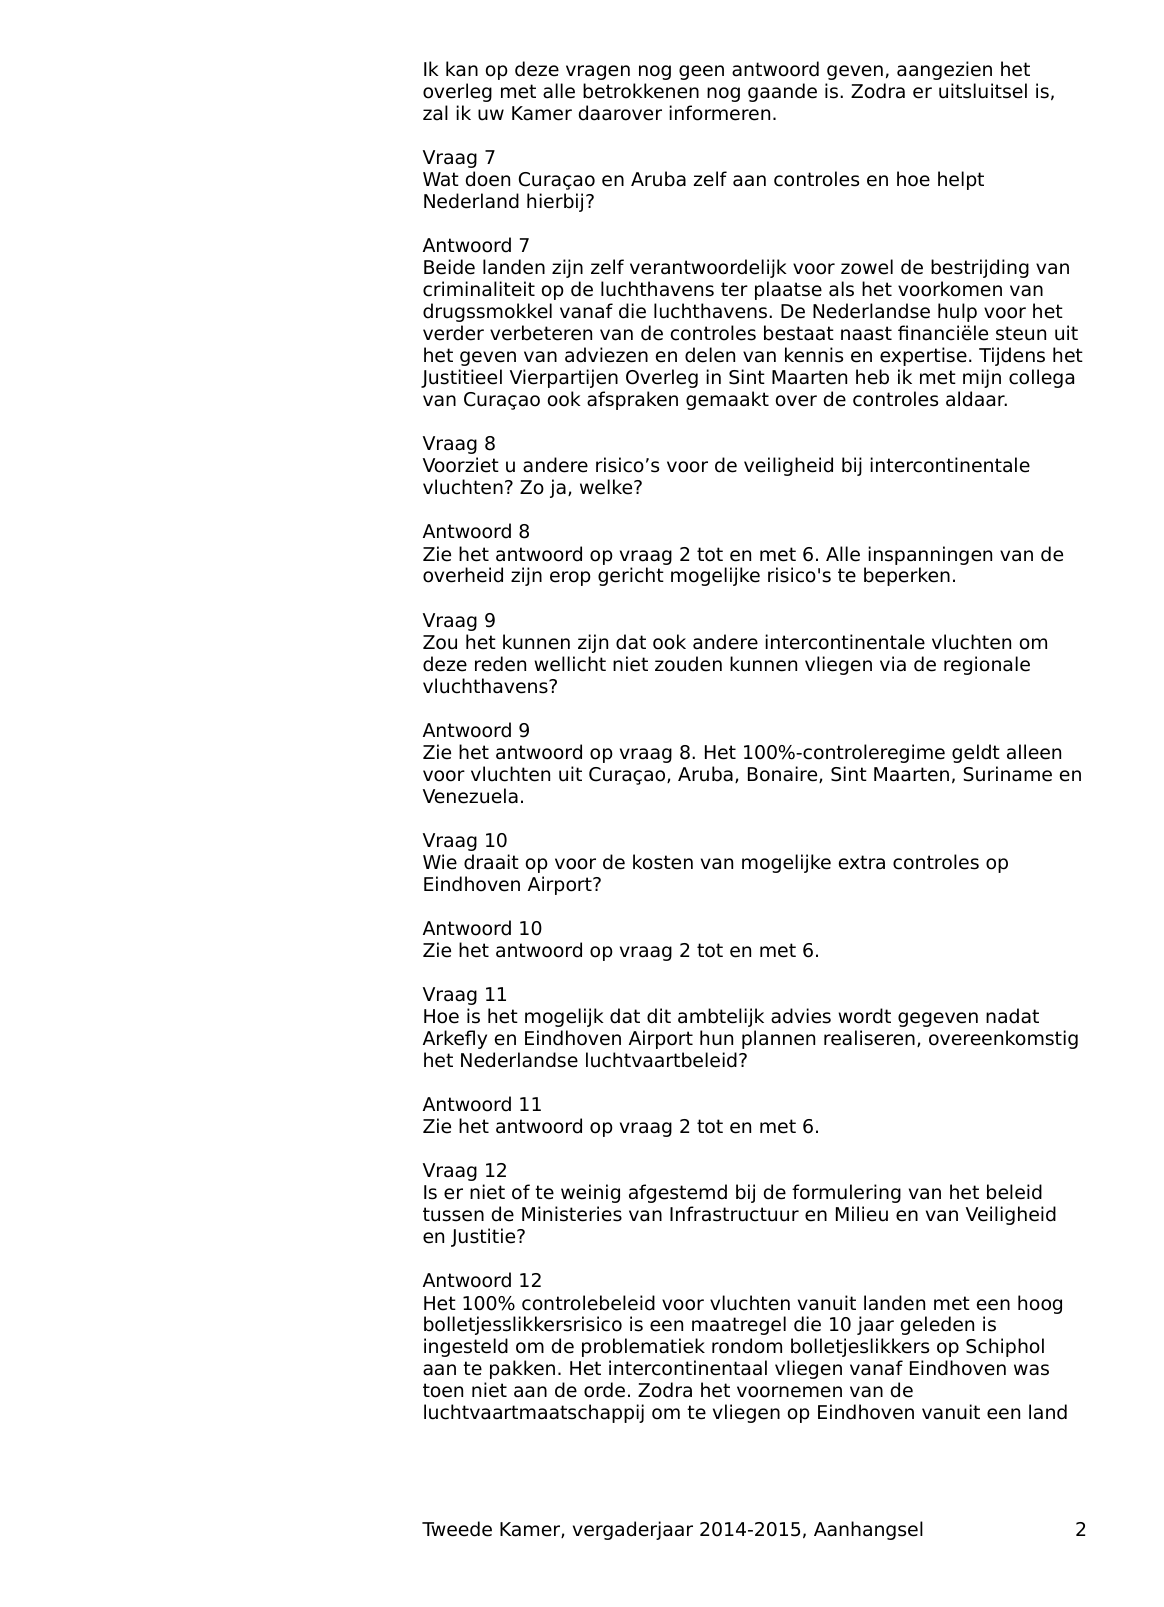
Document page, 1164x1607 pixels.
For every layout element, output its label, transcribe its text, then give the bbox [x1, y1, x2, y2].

text Vraag 12 [422, 1160, 1087, 1182]
text Voorziet u andere risico’s voor de veiligheid bij intercontinentale vluchten? Zo ja, welke? [422, 455, 1087, 499]
text Vraag 11 [422, 984, 1087, 1006]
text Vraag 9 [422, 609, 1087, 632]
text Vraag 8 [422, 433, 1087, 455]
text Het 100% controlebeleid voor vluchten vanuit landen met een hoog bolletjesslikkersrisico is een maatregel die 10 jaar geleden is ingesteld om de problematiek rondom bolletjeslikkers op Schiphol aan te pakken. Het intercontinentaal vliegen vanaf Eindhoven was toen niet aan de orde. Zodra het voornemen van de luchtvaartmaatschappij om te vliegen op Eindhoven vanuit een land [422, 1292, 1087, 1424]
text Ik kan op deze vragen nog geen antwoord geven, aangezien het overleg met alle betrokkenen nog gaande is. Zodra er uitsluitsel is, zal ik uw Kamer daarover informeren. [422, 59, 1087, 125]
text Hoe is het mogelijk dat dit ambtelijk advies wordt gegeven nadat Arkefly en Eindhoven Airport hun plannen realiseren, overeenkomstig het Nederlandse luchtvaartbeleid? [422, 1006, 1087, 1072]
text Antwoord 9 [422, 720, 1087, 742]
text Antwoord 7 [422, 235, 1087, 257]
text Antwoord 11 [422, 1094, 1087, 1116]
text Wat doen Curaçao en Aruba zelf aan controles en hoe helpt Nederland hierbij? [422, 169, 1087, 213]
text Zie het antwoord op vraag 2 tot en met 6. [422, 1116, 1087, 1138]
text Zie het antwoord op vraag 2 tot en met 6. [422, 940, 1087, 962]
text Antwoord 10 [422, 918, 1087, 940]
text Is er niet of te weinig afgestemd bij de formulering van het beleid tussen de Ministeries van Infrastructuur en Milieu en van Veiligheid en Justitie? [422, 1182, 1087, 1248]
text Vraag 10 [422, 830, 1087, 852]
text Vraag 7 [422, 147, 1087, 169]
text Wie draait op voor de kosten van mogelijke extra controles op Eindhoven Airport? [422, 852, 1087, 896]
text Antwoord 12 [422, 1270, 1087, 1292]
text Beide landen zijn zelf verantwoordelijk voor zowel de bestrijding van criminaliteit op de luchthavens ter plaatse als het voorkomen van drugssmokkel vanaf die luchthavens. De Nederlandse hulp voor het verder verbeteren van de controles bestaat naast financiële steun uit het geven van adviezen en delen van kennis en expertise. Tijdens het Justitieel Vierpartijen Overleg in Sint Maarten heb ik met mijn collega van Curaçao ook afspraken gemaakt over de controles aldaar. [422, 257, 1087, 411]
text Zie het antwoord op vraag 2 tot en met 6. Alle inspanningen van de overheid zijn erop gericht mogelijke risico's te beperken. [422, 543, 1087, 587]
text Zie het antwoord op vraag 8. Het 100%-controleregime geldt alleen voor vluchten uit Curaçao, Aruba, Bonaire, Sint Maarten, Suriname en Venezuela. [422, 742, 1087, 808]
text Zou het kunnen zijn dat ook andere intercontinentale vluchten om deze reden wellicht niet zouden kunnen vliegen via de regionale vluchthavens? [422, 632, 1087, 697]
text Antwoord 8 [422, 521, 1087, 543]
